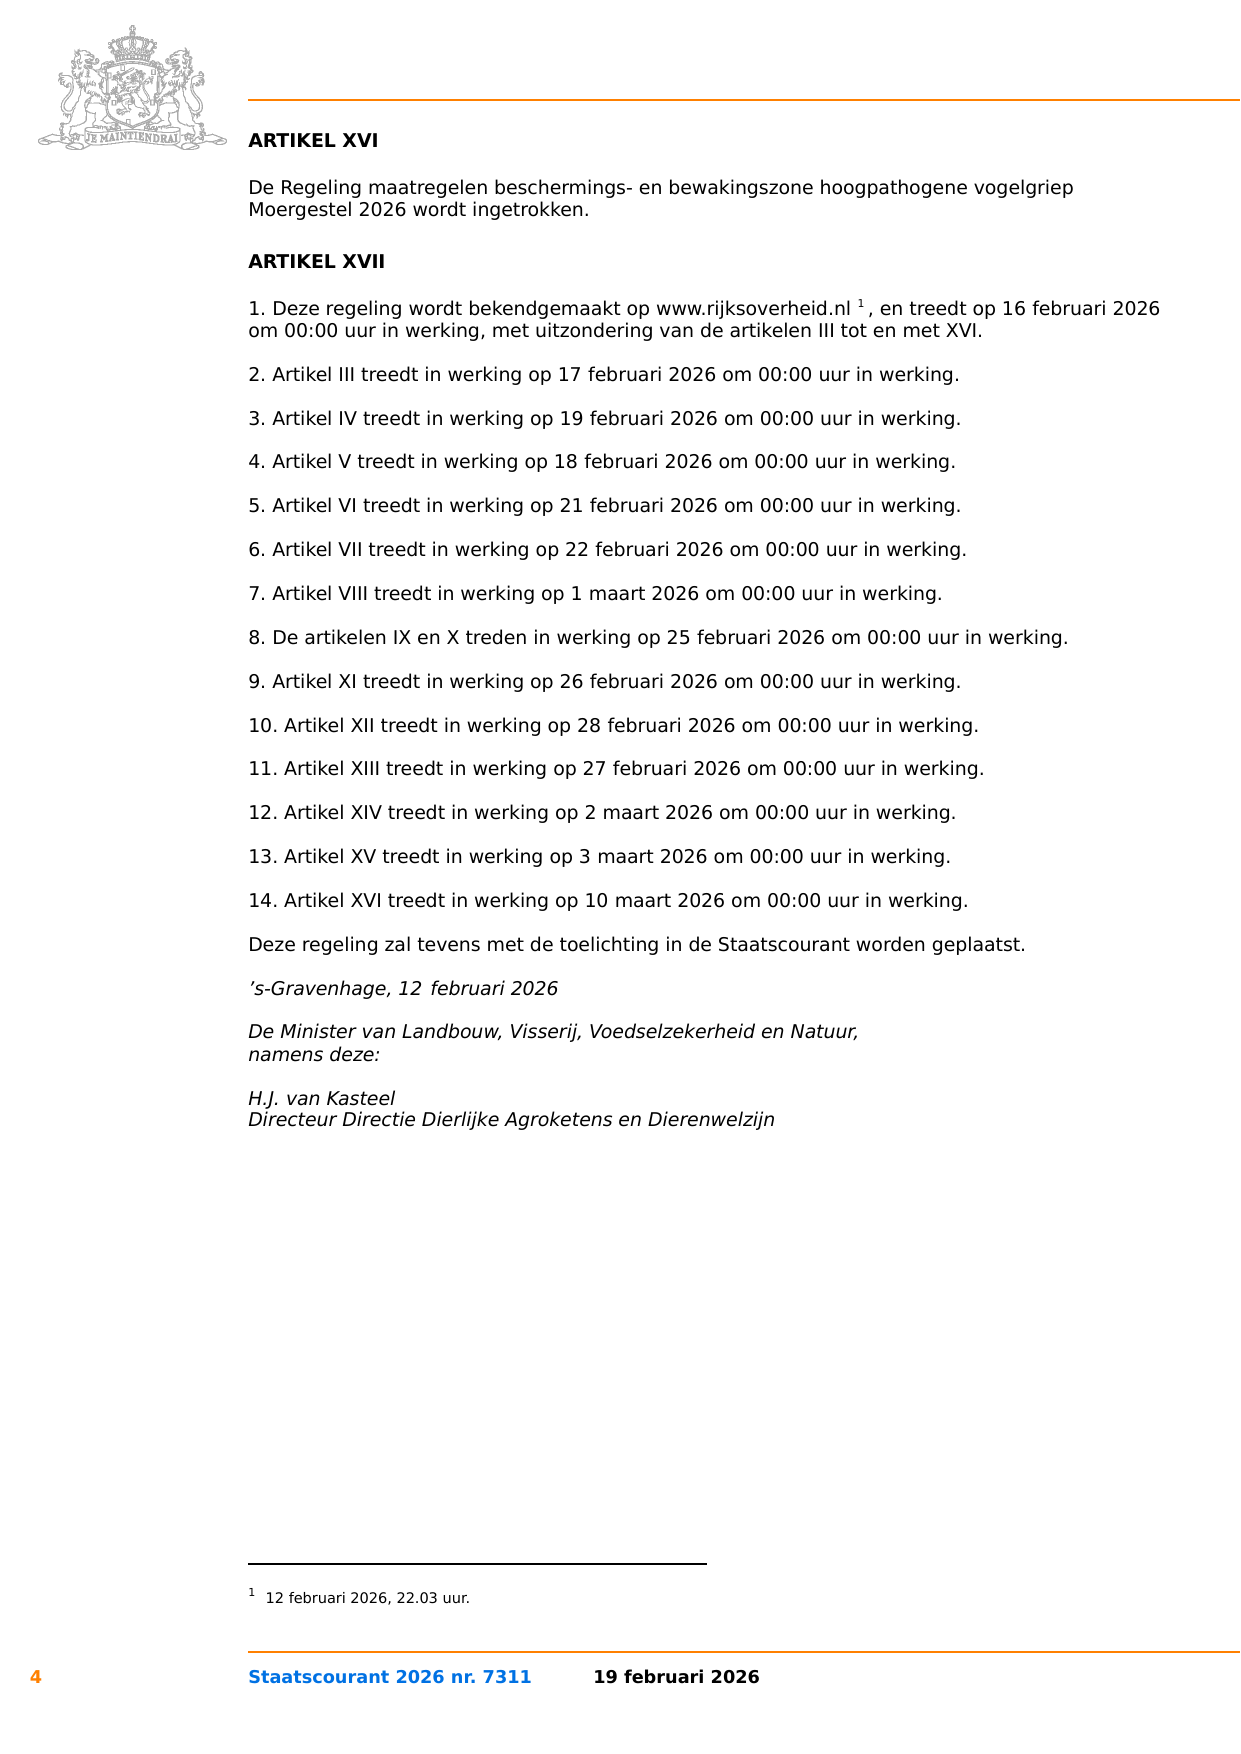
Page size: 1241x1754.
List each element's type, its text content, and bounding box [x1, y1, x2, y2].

subtitle ARTIKEL XVI [248, 130, 1163, 152]
text 13. Artikel XV treedt in werking op 3 maart 2026 om 00:00 uur in werking. [248, 846, 1163, 868]
text 10. Artikel XII treedt in werking op 28 februari 2026 om 00:00 uur in werking. [248, 714, 1163, 736]
text 11. Artikel XIII treedt in werking op 27 februari 2026 om 00:00 uur in werking. [248, 758, 1163, 780]
text De Minister van Landbouw, Visserij, Voedselzekerheid en Natuur, namens deze: H.J. van Kasteel Directeur Directie Dierlijke Agroketens en Dierenwelzijn [248, 1021, 1163, 1131]
text ’s-Gravenhage, 12 februari 2026 [248, 978, 1163, 999]
text Deze regeling zal tevens met de toelichting in de Staatscourant worden geplaatst. [248, 934, 1163, 956]
text 4. Artikel V treedt in werking op 18 februari 2026 om 00:00 uur in werking. [248, 451, 1163, 473]
text 7. Artikel VIII treedt in werking op 1 maart 2026 om 00:00 uur in werking. [248, 583, 1163, 605]
text 12. Artikel XIV treedt in werking op 2 maart 2026 om 00:00 uur in werking. [248, 802, 1163, 824]
text 2. Artikel III treedt in werking op 17 februari 2026 om 00:00 uur in werking. [248, 364, 1163, 386]
subtitle ARTIKEL XVII [248, 251, 1163, 273]
text 9. Artikel XI treedt in werking op 26 februari 2026 om 00:00 uur in werking. [248, 671, 1163, 693]
text 12 februari 2026, 22.03 uur. [248, 1586, 1163, 1608]
text 3. Artikel IV treedt in werking op 19 februari 2026 om 00:00 uur in werking. [248, 407, 1163, 429]
text 6. Artikel VII treedt in werking op 22 februari 2026 om 00:00 uur in werking. [248, 539, 1163, 561]
text De Regeling maatregelen beschermings- en bewakingszone hoogpathogene vogelgriep Moergestel 2026 wordt ingetrokken. [248, 177, 1163, 221]
text 5. Artikel VI treedt in werking op 21 februari 2026 om 00:00 uur in werking. [248, 495, 1163, 517]
picture [38, 25, 227, 150]
text 1. Deze regeling wordt bekendgemaakt op www.rijksoverheid.nl , en treedt op 16 februari 2026 om 00:00 uur in werking, met uitzondering van de artikelen III tot en met XVI. [248, 298, 1163, 342]
text 8. De artikelen IX en X treden in werking op 25 februari 2026 om 00:00 uur in werking. [248, 627, 1163, 649]
text 14. Artikel XVI treedt in werking op 10 maart 2026 om 00:00 uur in werking. [248, 890, 1163, 912]
